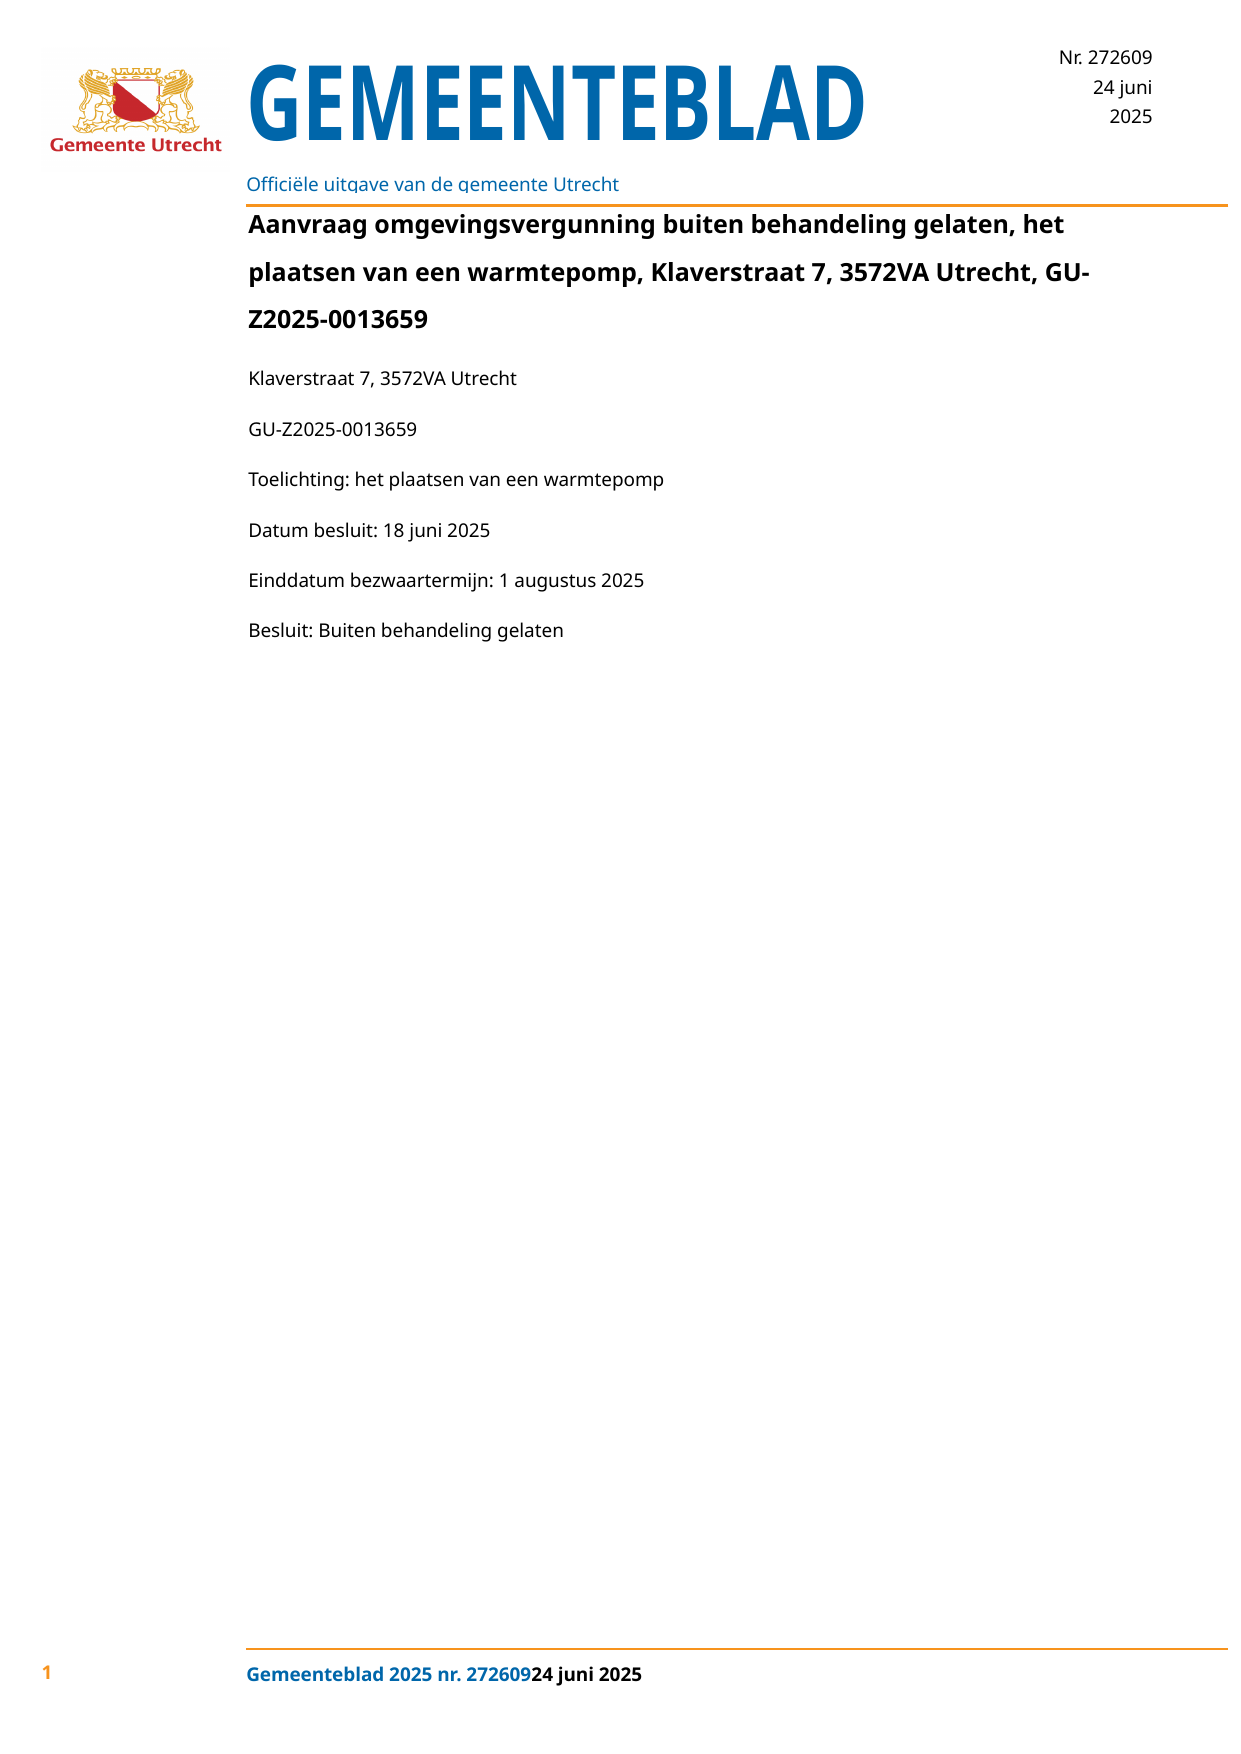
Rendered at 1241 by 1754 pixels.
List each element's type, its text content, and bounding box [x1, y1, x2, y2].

text Besluit: Buiten behandeling gelaten [248, 618, 1152, 643]
text Aanvraag omgevingsvergunning buiten behandeling gelaten, het plaatsen van een warmtepomp, Klaverstraat 7, 3572VA Utrecht, GU-Z2025-0013659 [248, 207, 1152, 336]
text Einddatum bezwaartermijn: 1 augustus 2025 [248, 567, 1152, 593]
text Klaverstraat 7, 3572VA Utrecht [248, 366, 1152, 391]
text Toelichting: het plaatsen van een warmtepomp [248, 466, 1152, 492]
text Datum besluit: 18 juni 2025 [248, 517, 1152, 542]
picture [41, 47, 231, 172]
text GU-Z2025-0013659 [248, 416, 1152, 442]
